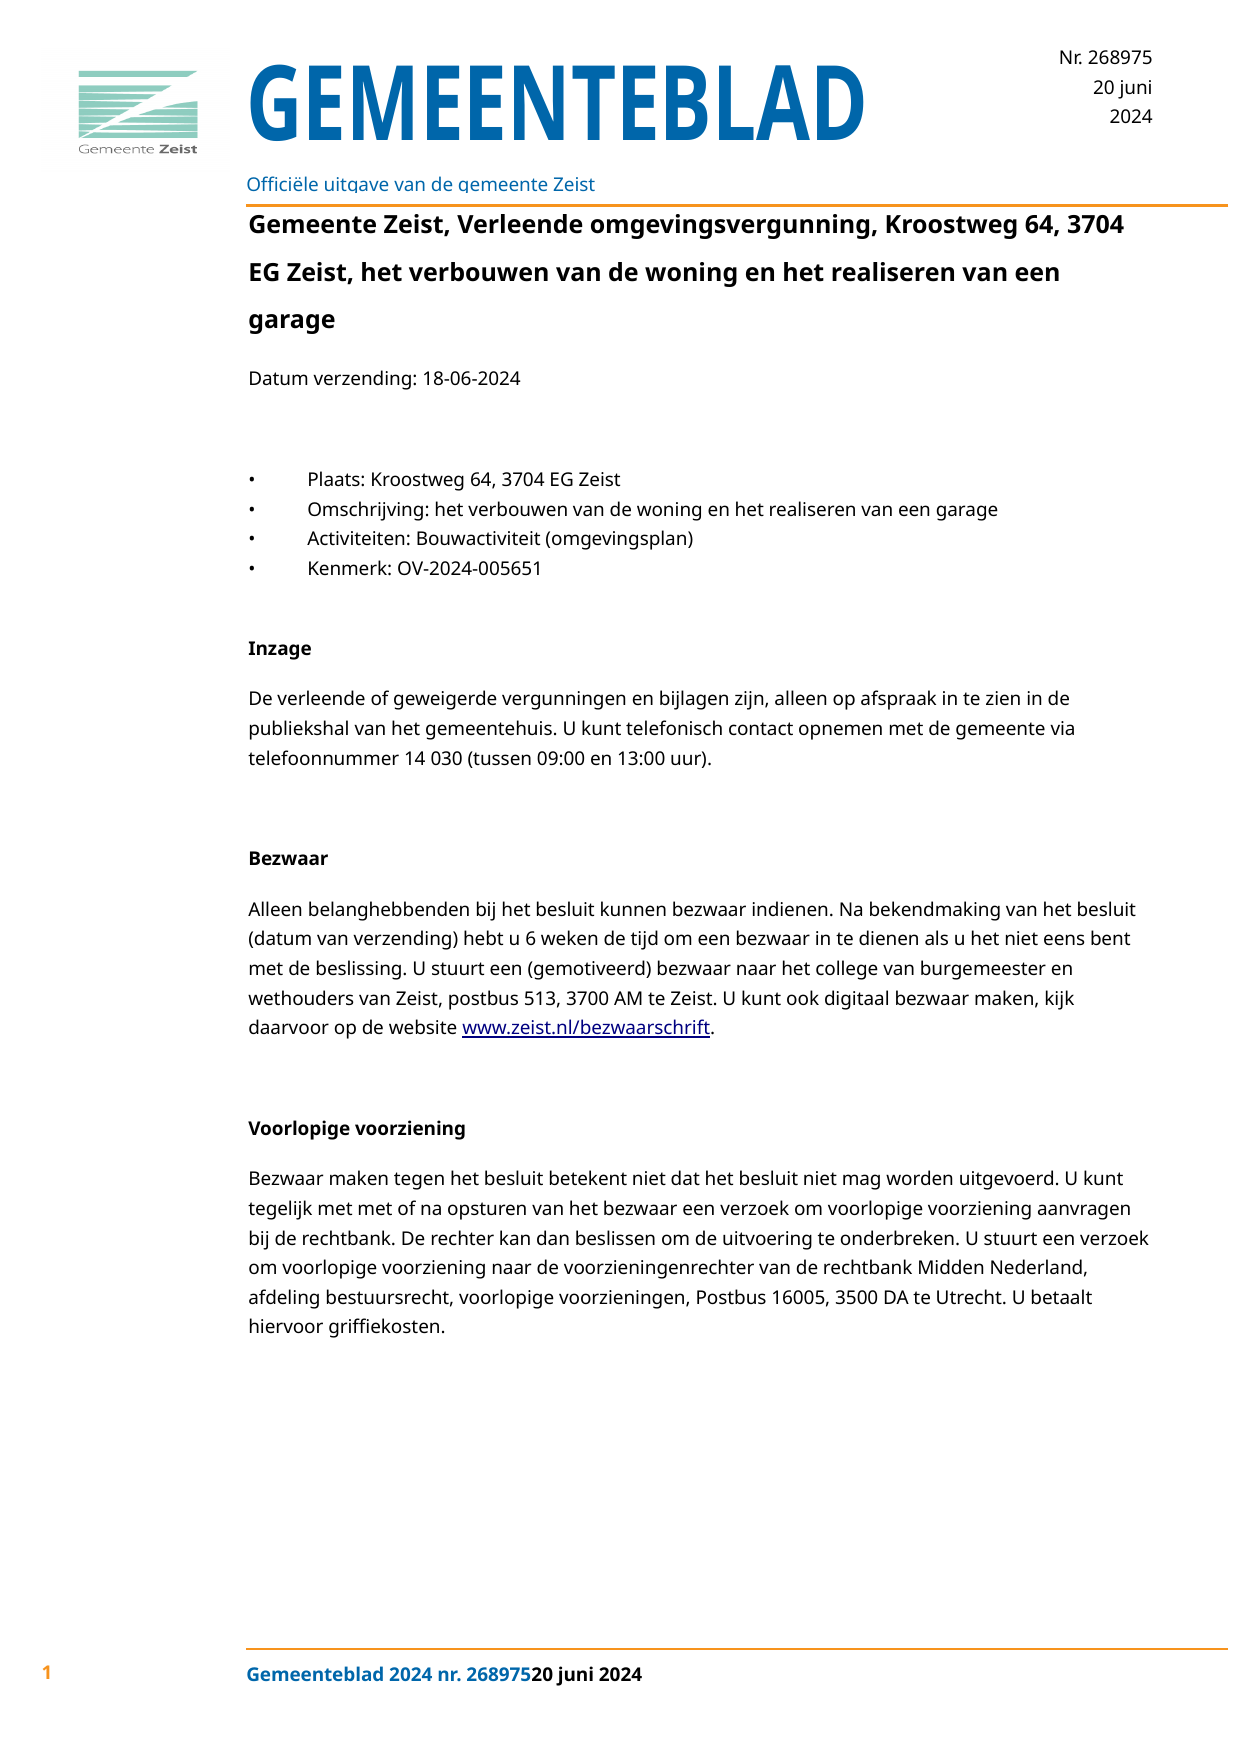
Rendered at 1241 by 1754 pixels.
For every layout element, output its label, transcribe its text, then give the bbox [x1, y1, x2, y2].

text Inzage [248, 635, 1152, 661]
text Bezwaar maken tegen het besluit betekent niet dat het besluit niet mag worden uitgevoerd. U kunt tegelijk met met of na opsturen van het bezwaar een verzoek om voorlopige voorziening aanvragen bij de rechtbank. De rechter kan dan beslissen om de uitvoering te onderbreken. U stuurt een verzoek om voorlopige voorziening naar de voorzieningenrechter van de rechtbank Midden Nederland, afdeling bestuursrecht, voorlopige voorzieningen, Postbus 16005, 3500 DA te Utrecht. U betaalt hiervoor griffiekosten. [248, 1166, 1152, 1339]
list Activiteiten: Bouwactiviteit (omgevingsplan) [248, 526, 1152, 551]
text Voorlopige voorziening [248, 1115, 1152, 1141]
text Datum verzending: 18-06-2024 [248, 366, 1152, 391]
text De verleende of geweigerde vergunningen en bijlagen zijn, alleen op afspraak in te zien in de publiekshal van het gemeentehuis. U kunt telefonisch contact opnemen met de gemeente via telefoonnummer 14 030 (tussen 09:00 en 13:00 uur). [248, 686, 1152, 770]
picture [41, 47, 231, 172]
list Omschrijving: het verbouwen van de woning en het realiseren van een garage [248, 496, 1152, 522]
text Alleen belanghebbenden bij het besluit kunnen bezwaar indienen. Na bekendmaking van het besluit (datum van verzending) hebt u 6 weken de tijd om een bezwaar in te dienen als u het niet eens bent met de beslissing. U stuurt een (gemotiveerd) bezwaar naar het college van burgemeester en wethouders van Zeist, postbus 513, 3700 AM te Zeist. U kunt ook digitaal bezwaar maken, kijk daarvoor op de website www.zeist.nl/bezwaarschrift. [248, 896, 1152, 1040]
list Plaats: Kroostweg 64, 3704 EG Zeist [248, 466, 1152, 492]
text Bezwaar [248, 846, 1152, 871]
list Kenmerk: OV-2024-005651 [248, 555, 1152, 581]
text Gemeente Zeist, Verleende omgevingsvergunning, Kroostweg 64, 3704 EG Zeist, het verbouwen van de woning en het realiseren van een garage [248, 207, 1152, 336]
